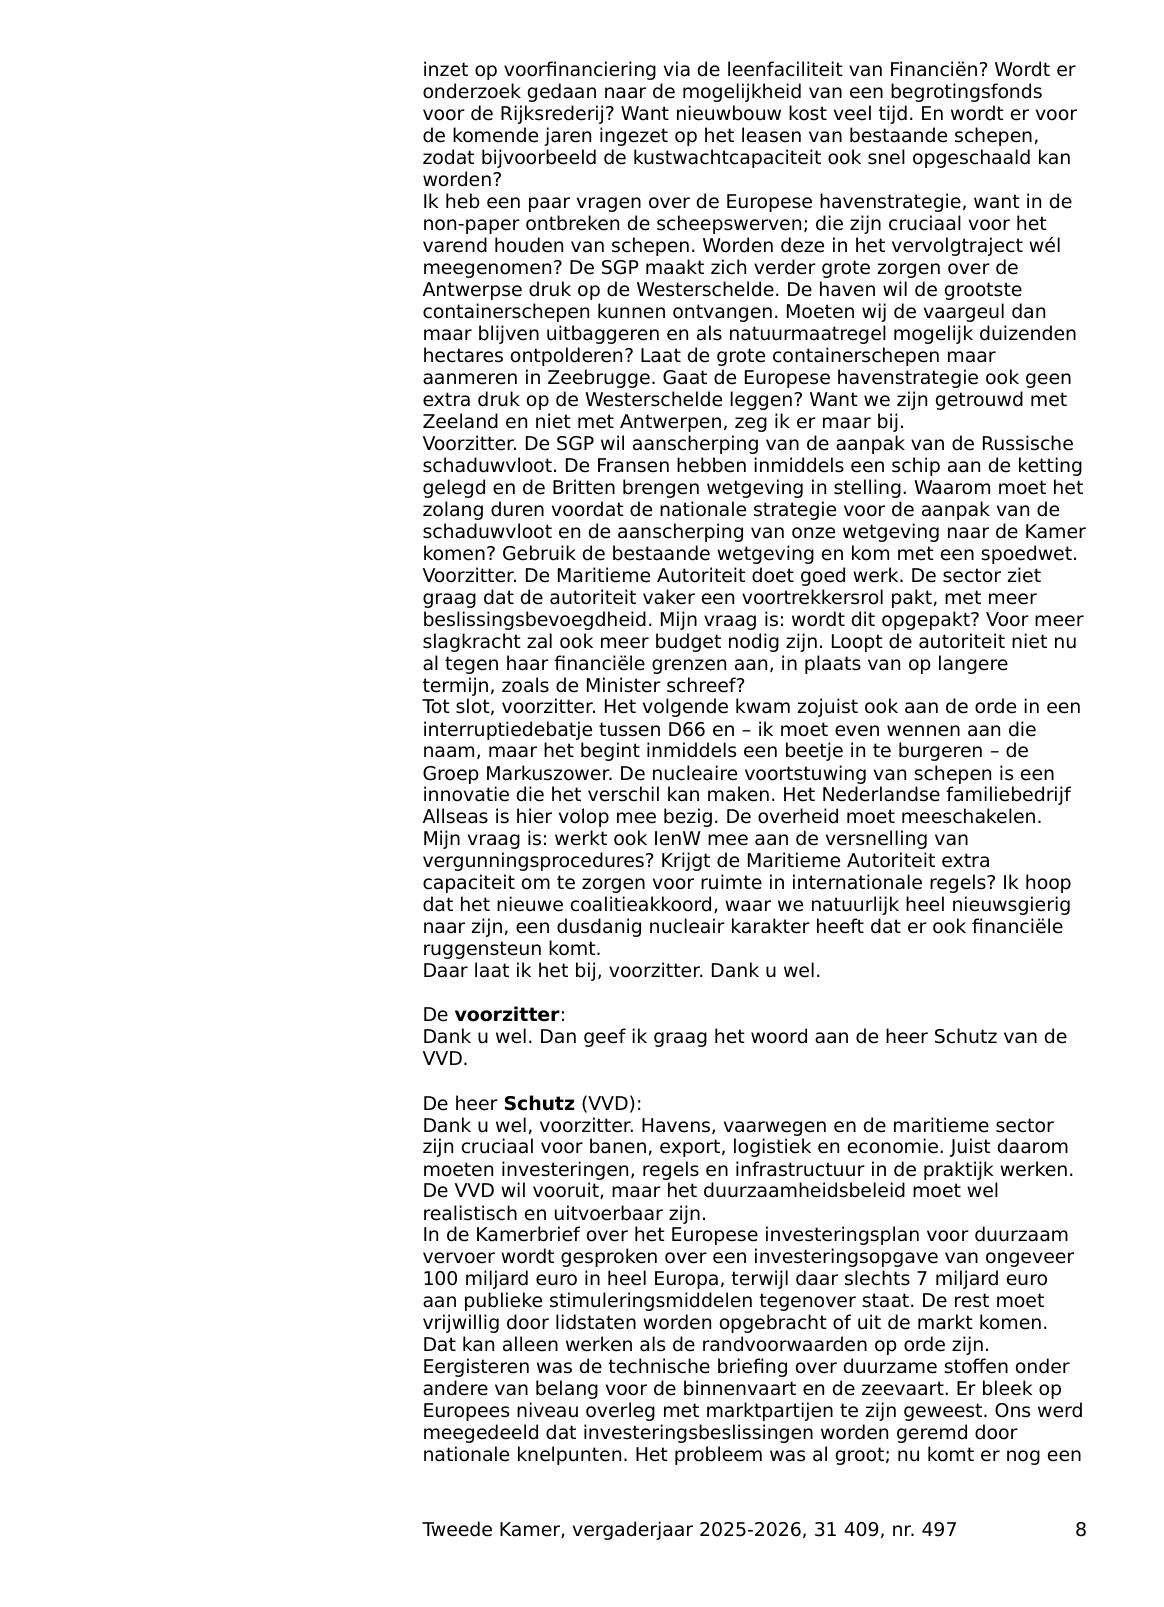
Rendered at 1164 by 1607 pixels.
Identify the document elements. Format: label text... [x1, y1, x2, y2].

text Dank u wel, voorzitter. Havens, vaarwegen en de maritieme sector zijn cruciaal voor banen, export, logistiek en economie. Juist daarom moeten investeringen, regels en infrastructuur in de praktijk werken. De VVD wil vooruit, maar het duurzaamheidsbeleid moet wel realistisch en uitvoerbaar zijn. [422, 1114, 1087, 1224]
text Voorzitter. De SGP wil aanscherping van de aanpak van de Russische schaduwvloot. De Fransen hebben inmiddels een schip aan de ketting gelegd en de Britten brengen wetgeving in stelling. Waarom moet het zolang duren voordat de nationale strategie voor de aanpak van de schaduwvloot en de aanscherping van onze wetgeving naar de Kamer komen? Gebruik de bestaande wetgeving en kom met een spoedwet. [422, 433, 1087, 564]
text Voorzitter. De Maritieme Autoriteit doet goed werk. De sector ziet graag dat de autoriteit vaker een voortrekkersrol pakt, met meer beslissingsbevoegdheid. Mijn vraag is: wordt dit opgepakt? Voor meer slagkracht zal ook meer budget nodig zijn. Loopt de autoriteit niet nu al tegen haar financiële grenzen aan, in plaats van op langere termijn, zoals de Minister schreef? [422, 564, 1087, 696]
text In de Kamerbrief over het Europese investeringsplan voor duurzaam vervoer wordt gesproken over een investeringsopgave van ongeveer 100 miljard euro in heel Europa, terwijl daar slechts 7 miljard euro aan publieke stimuleringsmiddelen tegenover staat. De rest moet vrijwillig door lidstaten worden opgebracht of uit de markt komen. Dat kan alleen werken als de randvoorwaarden op orde zijn. [422, 1224, 1087, 1356]
text De heer Schutz (VVD): [422, 1092, 1087, 1114]
text Ik heb een paar vragen over de Europese havenstrategie, want in de non-paper ontbreken de scheepswerven; die zijn cruciaal voor het varend houden van schepen. Worden deze in het vervolgtraject wél meegenomen? De SGP maakt zich verder grote zorgen over de Antwerpse druk op de Westerschelde. De haven wil de grootste containerschepen kunnen ontvangen. Moeten wij de vaargeul dan maar blijven uitbaggeren en als natuurmaatregel mogelijk duizenden hectares ontpolderen? Laat de grote containerschepen maar aanmeren in Zeebrugge. Gaat de Europese havenstrategie ook geen extra druk op de Westerschelde leggen? Want we zijn getrouwd met Zeeland en niet met Antwerpen, zeg ik er maar bij. [422, 191, 1087, 433]
text Dank u wel. Dan geef ik graag het woord aan de heer Schutz van de VVD. [422, 1026, 1087, 1070]
text Tot slot, voorzitter. Het volgende kwam zojuist ook aan de orde in een interruptiedebatje tussen D66 en – ik moet even wennen aan die naam, maar het begint inmiddels een beetje in te burgeren – de Groep Markuszower. De nucleaire voortstuwing van schepen is een innovatie die het verschil kan maken. Het Nederlandse familiebedrijf Allseas is hier volop mee bezig. De overheid moet meeschakelen. Mijn vraag is: werkt ook IenW mee aan de versnelling van vergunningsprocedures? Krijgt de Maritieme Autoriteit extra capaciteit om te zorgen voor ruimte in internationale regels? Ik hoop dat het nieuwe coalitieakkoord, waar we natuurlijk heel nieuwsgierig naar zijn, een dusdanig nucleair karakter heeft dat er ook financiële ruggensteun komt. [422, 696, 1087, 960]
text inzet op voorfinanciering via de leenfaciliteit van Financiën? Wordt er onderzoek gedaan naar de mogelijkheid van een begrotingsfonds voor de Rijksrederij? Want nieuwbouw kost veel tijd. En wordt er voor de komende jaren ingezet op het leasen van bestaande schepen, zodat bijvoorbeeld de kustwachtcapaciteit ook snel opgeschaald kan worden? [422, 59, 1087, 191]
text Eergisteren was de technische briefing over duurzame stoffen onder andere van belang voor de binnenvaart en de zeevaart. Er bleek op Europees niveau overleg met marktpartijen te zijn geweest. Ons werd meegedeeld dat investeringsbeslissingen worden geremd door nationale knelpunten. Het probleem was al groot; nu komt er nog een [422, 1356, 1087, 1466]
text De voorzitter: [422, 1004, 1087, 1026]
text Daar laat ik het bij, voorzitter. Dank u wel. [422, 960, 1087, 982]
